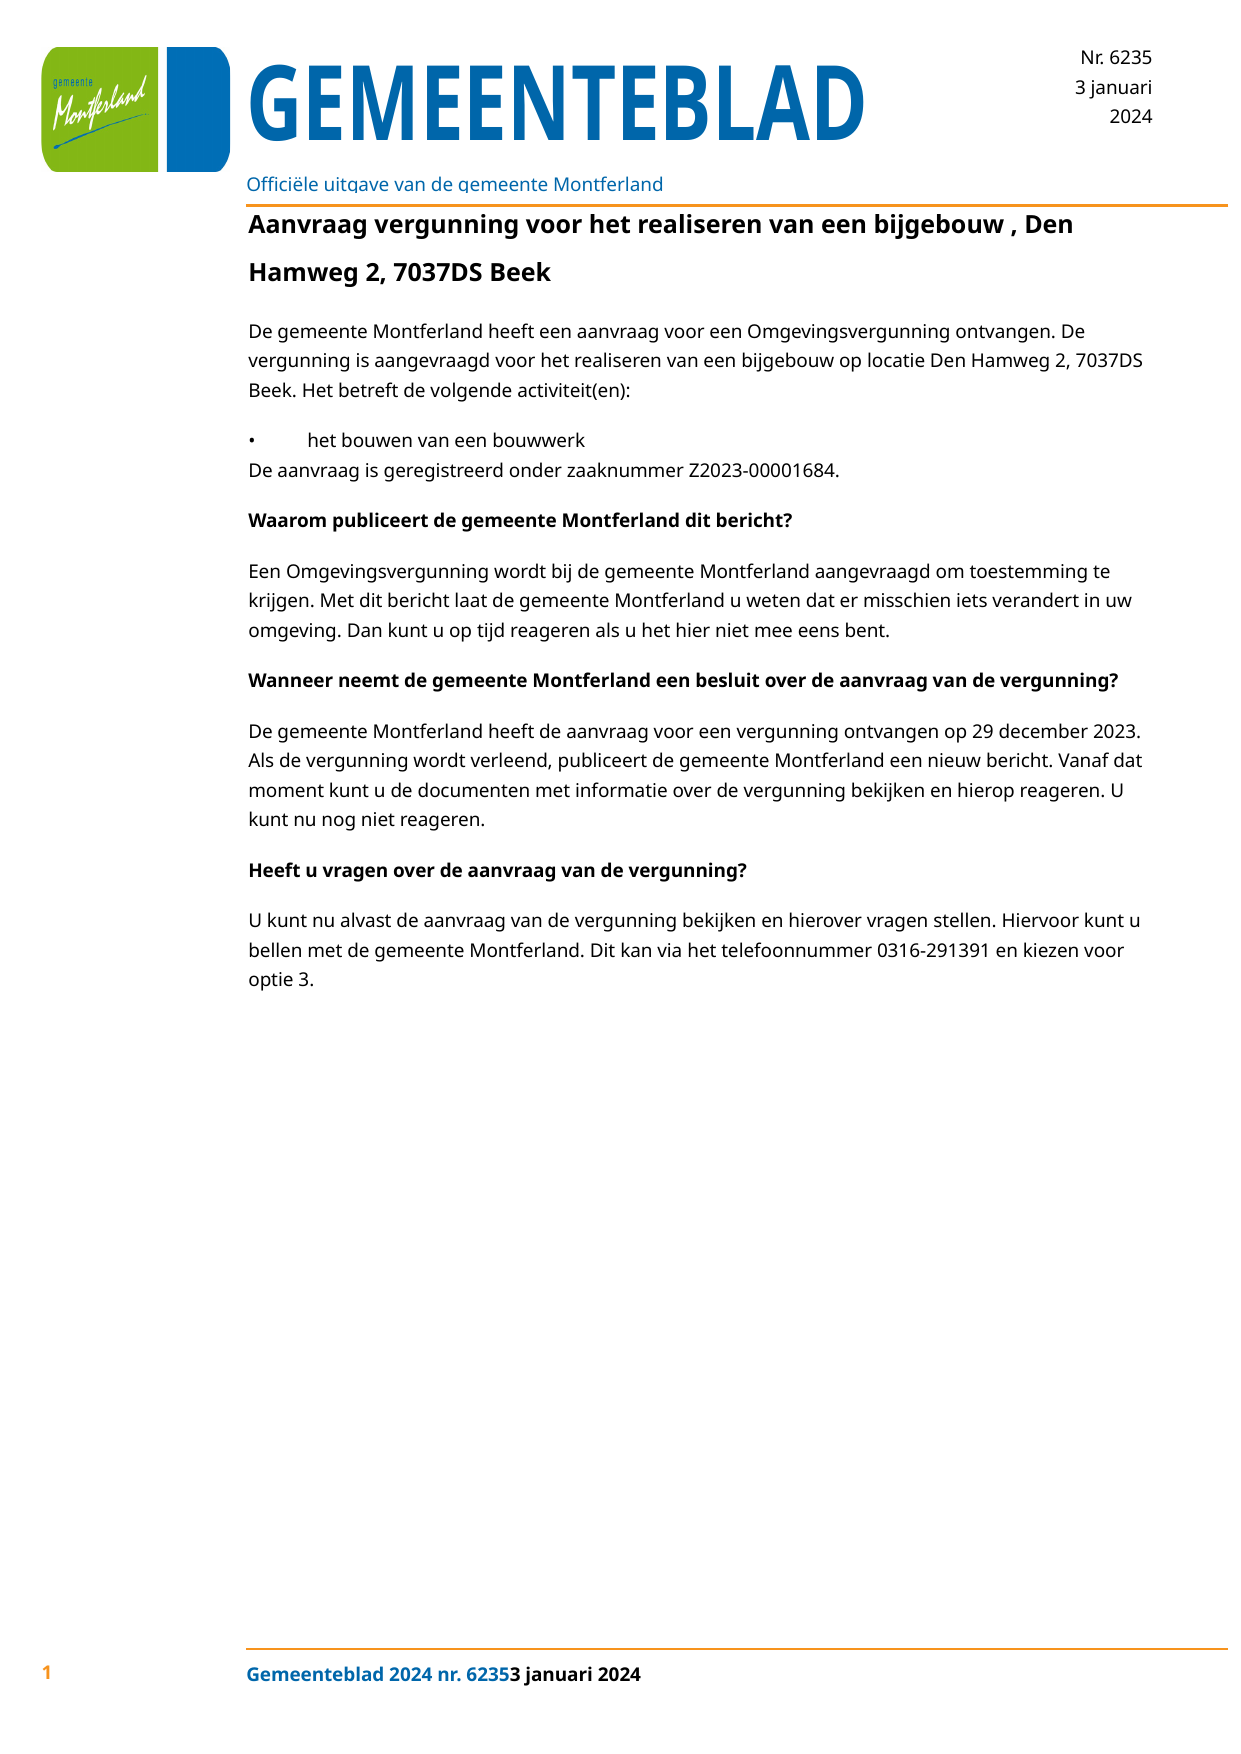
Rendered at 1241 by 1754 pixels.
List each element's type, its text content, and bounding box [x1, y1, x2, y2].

text Heeft u vragen over de aanvraag van de vergunning? [248, 857, 1152, 883]
text U kunt nu alvast de aanvraag van de vergunning bekijken en hierover vragen stellen. Hiervoor kunt u bellen met de gemeente Montferland. Dit kan via het telefoonnummer 0316-291391 en kiezen voor optie 3. [248, 907, 1152, 992]
text De gemeente Montferland heeft de aanvraag voor een vergunning ontvangen op 29 december 2023. Als de vergunning wordt verleend, publiceert de gemeente Montferland een nieuw bericht. Vanaf dat moment kunt u de documenten met informatie over de vergunning bekijken en hierop reageren. U kunt nu nog niet reageren. [248, 718, 1152, 832]
text Wanneer neemt de gemeente Montferland een besluit over de aanvraag van de vergunning? [248, 667, 1152, 693]
list het bouwen van een bouwwerk [248, 427, 1152, 453]
picture [41, 47, 231, 172]
text De aanvraag is geregistreerd onder zaaknummer Z2023-00001684. [248, 457, 1152, 483]
text De gemeente Montferland heeft een aanvraag voor een Omgevingsvergunning ontvangen. De vergunning is aangevraagd voor het realiseren van een bijgebouw op locatie Den Hamweg 2, 7037DS Beek. Het betreft de volgende activiteit(en): [248, 318, 1152, 403]
text Een Omgevingsvergunning wordt bij de gemeente Montferland aangevraagd om toestemming te krijgen. Met dit bericht laat de gemeente Montferland u weten dat er misschien iets verandert in uw omgeving. Dan kunt u op tijd reageren als u het hier niet mee eens bent. [248, 558, 1152, 643]
text Waarom publiceert de gemeente Montferland dit bericht? [248, 507, 1152, 533]
text Aanvraag vergunning voor het realiseren van een bijgebouw , Den Hamweg 2, 7037DS Beek [248, 207, 1152, 288]
